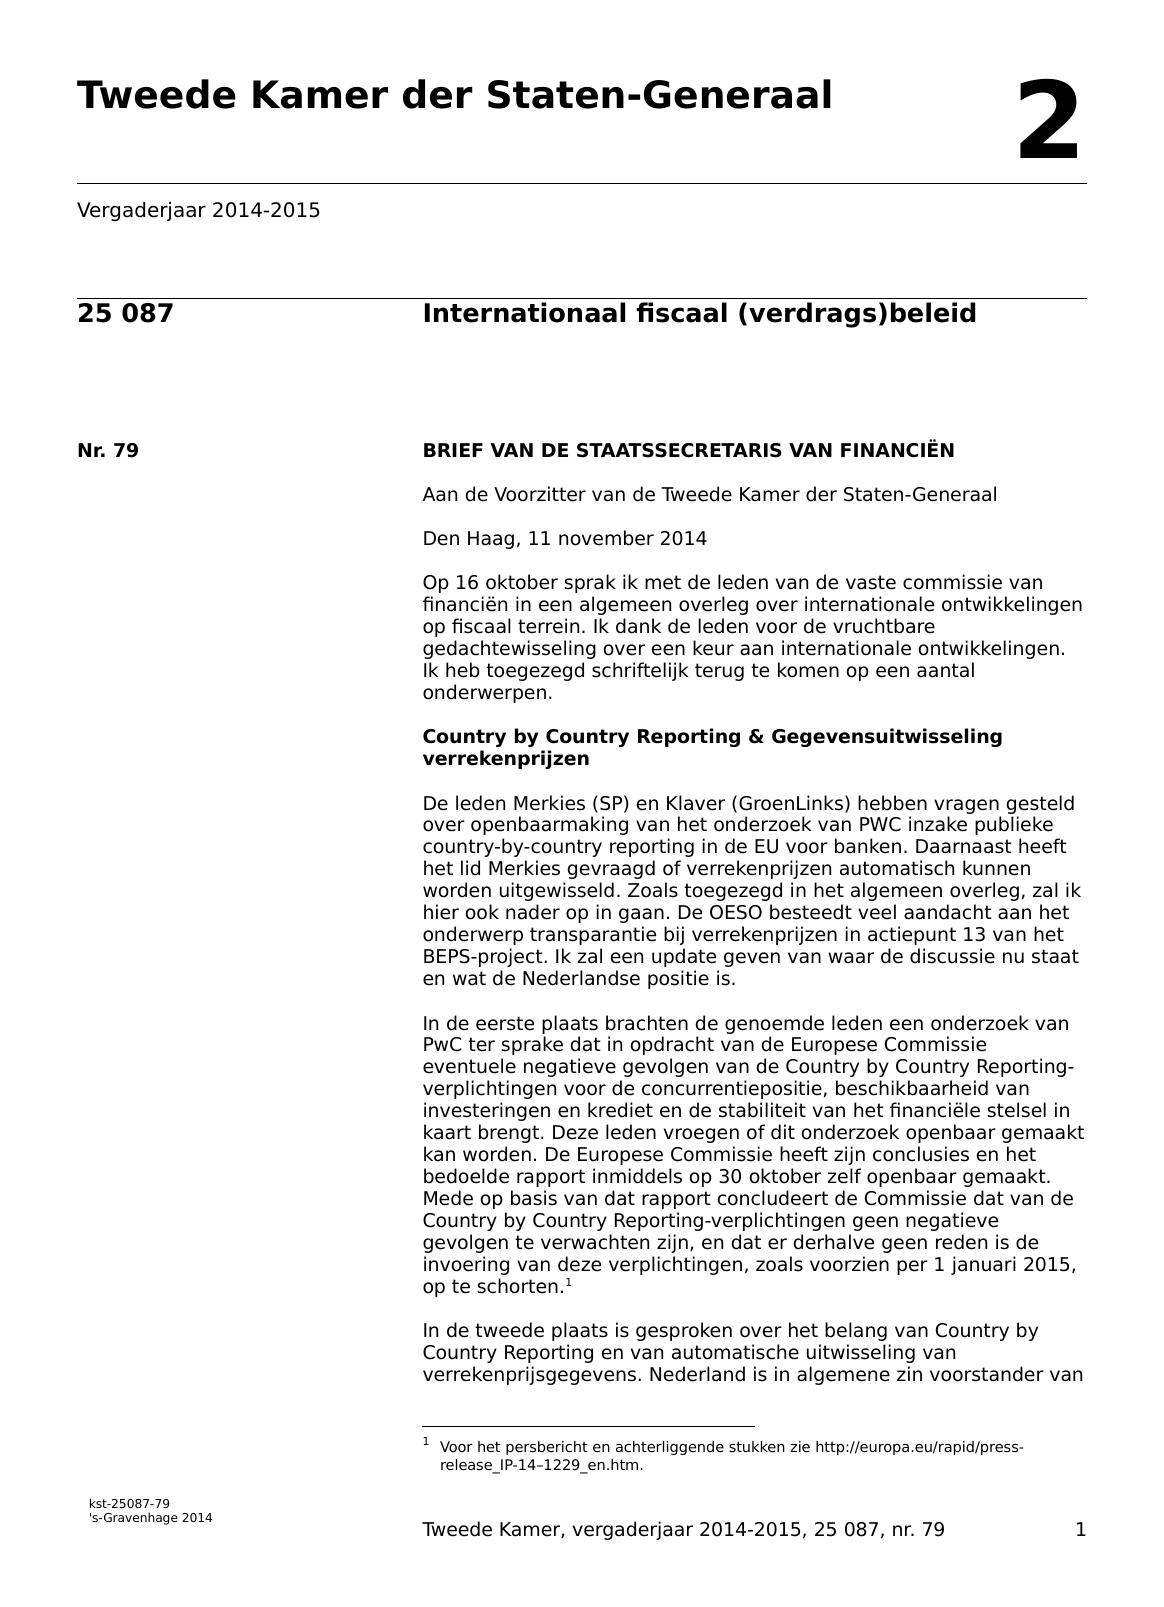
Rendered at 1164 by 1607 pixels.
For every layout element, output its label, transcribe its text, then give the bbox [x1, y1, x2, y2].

text Voor het persbericht en achterliggende stukken zie http://europa.eu/rapid/press-release_IP-14–1229_en.htm. [422, 1435, 1087, 1474]
text In de tweede plaats is gesproken over het belang van Country by Country Reporting en van automatische uitwisseling van verrekenprijsgegevens. Nederland is in algemene zin voorstander van [422, 1320, 1087, 1386]
text Op 16 oktober sprak ik met de leden van de vaste commissie van financiën in een algemeen overleg over internationale ontwikkelingen op fiscaal terrein. Ik dank de leden voor de vruchtbare gedachtewisseling over een keur aan internationale ontwikkelingen. Ik heb toegezegd schriftelijk terug te komen op een aantal onderwerpen. [422, 572, 1087, 704]
table_header 2 [886, 59, 1087, 183]
subtitle Nr. 79 BRIEF VAN DE STAATSSECRETARIS VAN FINANCIËN [77, 440, 1087, 462]
text Aan de Voorzitter van de Tweede Kamer der Staten-Generaal [422, 484, 1087, 506]
table_header Tweede Kamer der Staten-Generaal [77, 59, 886, 183]
table_cell Vergaderjaar 2014-2015 [77, 184, 1087, 298]
text In de eerste plaats brachten de genoemde leden een onderzoek van PwC ter sprake dat in opdracht van de Europese Commissie eventuele negatieve gevolgen van de Country by Country Reporting-verplichtingen voor de concurrentiepositie, beschikbaarheid van investeringen en krediet en de stabiliteit van het financiële stelsel in kaart brengt. Deze leden vroegen of dit onderzoek openbaar gemaakt kan worden. De Europese Commissie heeft zijn conclusies en het bedoelde rapport inmiddels op 30 oktober zelf openbaar gemaakt. Mede op basis van dat rapport concludeert de Commissie dat van de Country by Country Reporting-verplichtingen geen negatieve gevolgen te verwachten zijn, en dat er derhalve geen reden is de invoering van deze verplichtingen, zoals voorzien per 1 januari 2015, op te schorten. [422, 1012, 1087, 1298]
text Den Haag, 11 november 2014 [422, 528, 1087, 550]
subtitle Country by Country Reporting & Gegevensuitwisseling verrekenprijzen [422, 726, 1087, 770]
text De leden Merkies (SP) en Klaver (GroenLinks) hebben vragen gesteld over openbaarmaking van het onderzoek van PWC inzake publieke country-by-country reporting in de EU voor banken. Daarnaast heeft het lid Merkies gevraagd of verrekenprijzen automatisch kunnen worden uitgewisseld. Zoals toegezegd in het algemeen overleg, zal ik hier ook nader op in gaan. De OESO besteedt veel aandacht aan het onderwerp transparantie bij verrekenprijzen in actiepunt 13 van het BEPS-project. Ik zal een update geven van waar de discussie nu staat en wat de Nederlandse positie is. [422, 792, 1087, 990]
text 's-Gravenhage 2014 [88, 1511, 323, 1525]
subtitle 25 087 Internationaal fiscaal (verdrags)beleid [77, 299, 1087, 329]
text kst-25087-79 [88, 1497, 323, 1511]
